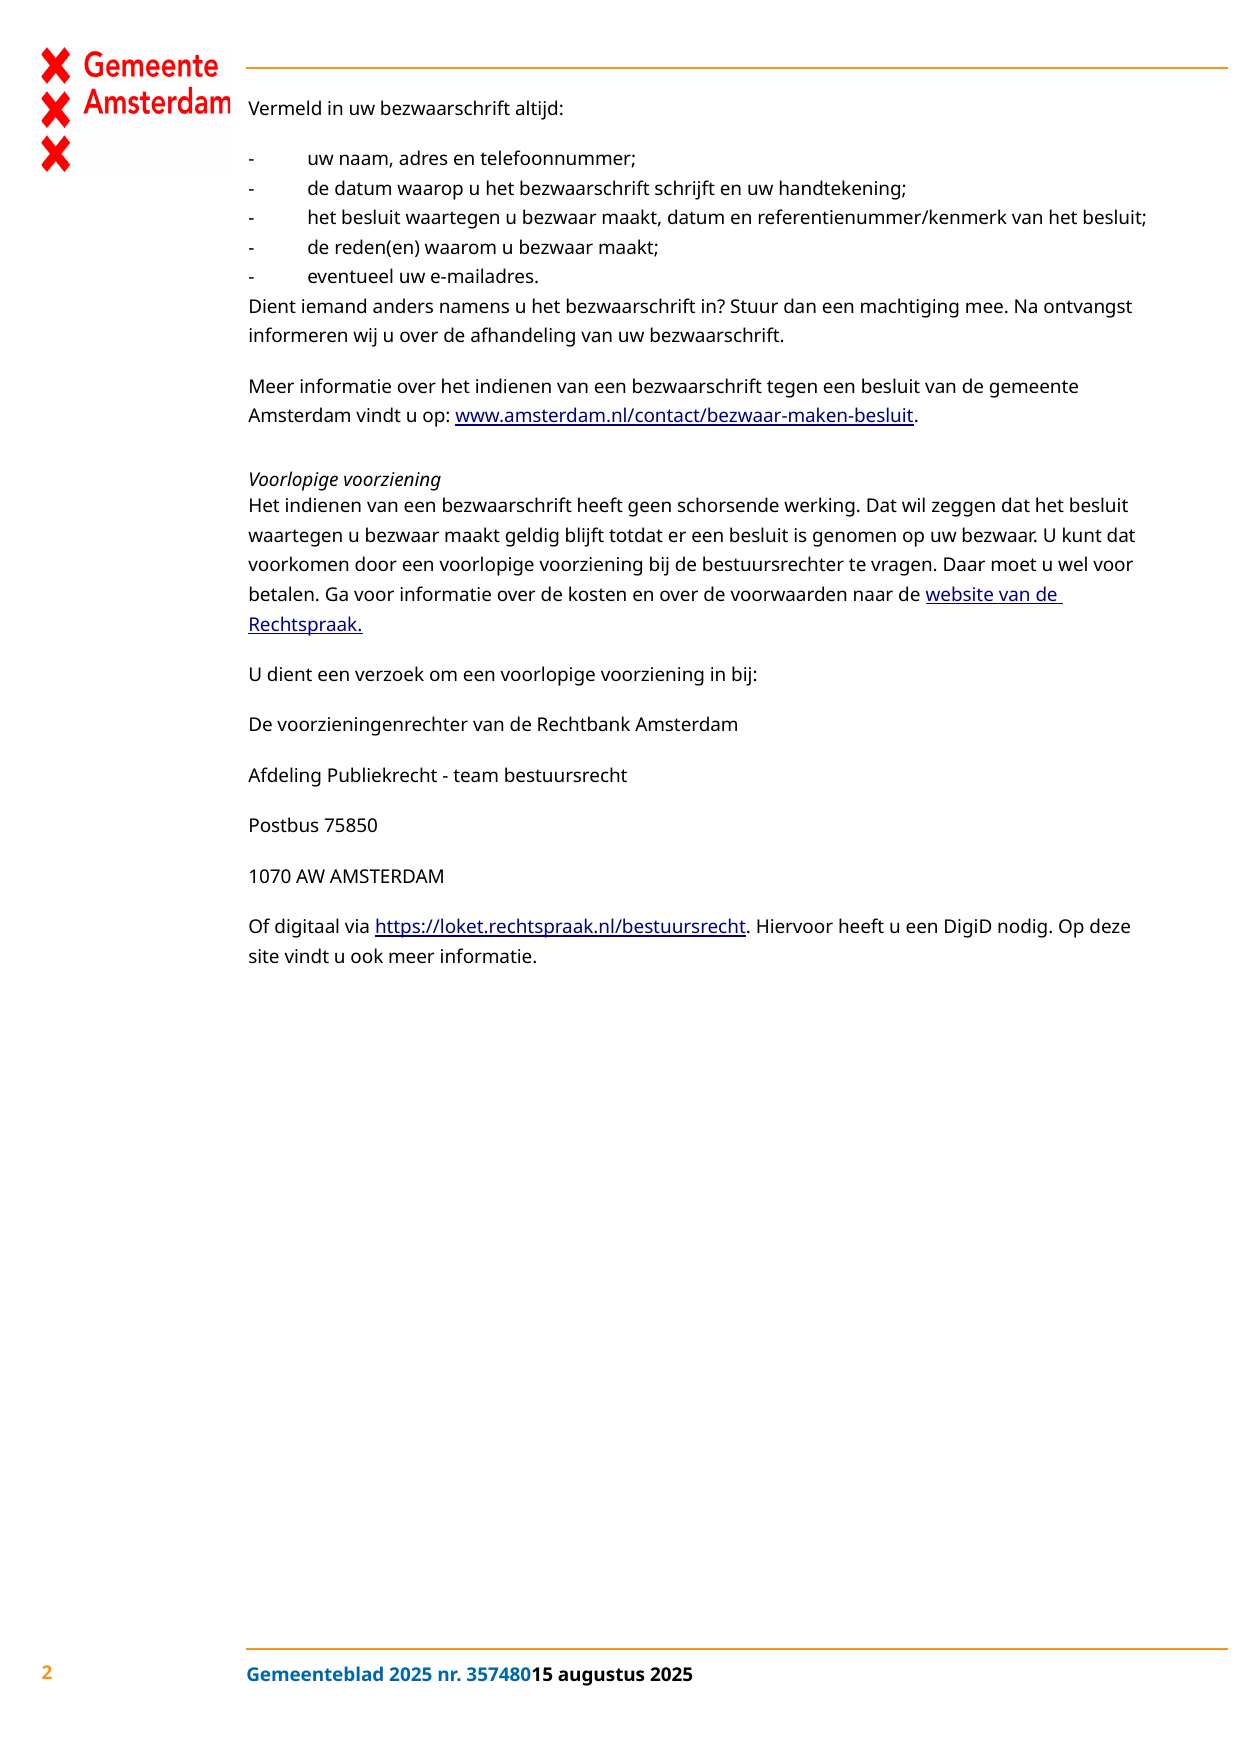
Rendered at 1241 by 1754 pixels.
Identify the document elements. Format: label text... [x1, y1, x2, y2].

text Afdeling Publiekrecht - team bestuursrecht [248, 762, 1152, 788]
list eventueel uw e-mailadres. [248, 263, 1152, 289]
text Postbus 75850 [248, 812, 1152, 838]
text De voorzieningenrechter van de Rechtbank Amsterdam [248, 712, 1152, 737]
text Meer informatie over het indienen van een bezwaarschrift tegen een besluit van de gemeente Amsterdam vindt u op: www.amsterdam.nl/contact/bezwaar-maken-besluit. [248, 373, 1152, 428]
text Voorlopige voorziening [248, 467, 1152, 492]
text 1070 AW AMSTERDAM [248, 863, 1152, 888]
list het besluit waartegen u bezwaar maakt, datum en referentienummer/kenmerk van het besluit; [248, 204, 1152, 230]
text Dient iemand anders namens u het bezwaarschrift in? Stuur dan een machtiging mee. Na ontvangst informeren wij u over de afhandeling van uw bezwaarschrift. [248, 293, 1152, 348]
text Vermeld in uw bezwaarschrift altijd: [248, 95, 1152, 121]
list de reden(en) waarom u bezwaar maakt; [248, 234, 1152, 260]
list uw naam, adres en telefoonnummer; [248, 145, 1152, 171]
text Het indienen van een bezwaarschrift heeft geen schorsende werking. Dat wil zeggen dat het besluit waartegen u bezwaar maakt geldig blijft totdat er een besluit is genomen op uw bezwaar. U kunt dat voorkomen door een voorlopige voorziening bij de bestuursrechter te vragen. Daar moet u wel voor betalen. Ga voor informatie over de kosten en over de voorwaarden naar de website van de Rechtspraak. [248, 492, 1152, 636]
text Of digitaal via https://loket.rechtspraak.nl/bestuursrecht. Hiervoor heeft u een DigiD nodig. Op deze site vindt u ook meer informatie. [248, 913, 1152, 968]
list de datum waarop u het bezwaarschrift schrijft en uw handtekening; [248, 175, 1152, 201]
text U dient een verzoek om een voorlopige voorziening in bij: [248, 661, 1152, 687]
picture [41, 47, 231, 172]
